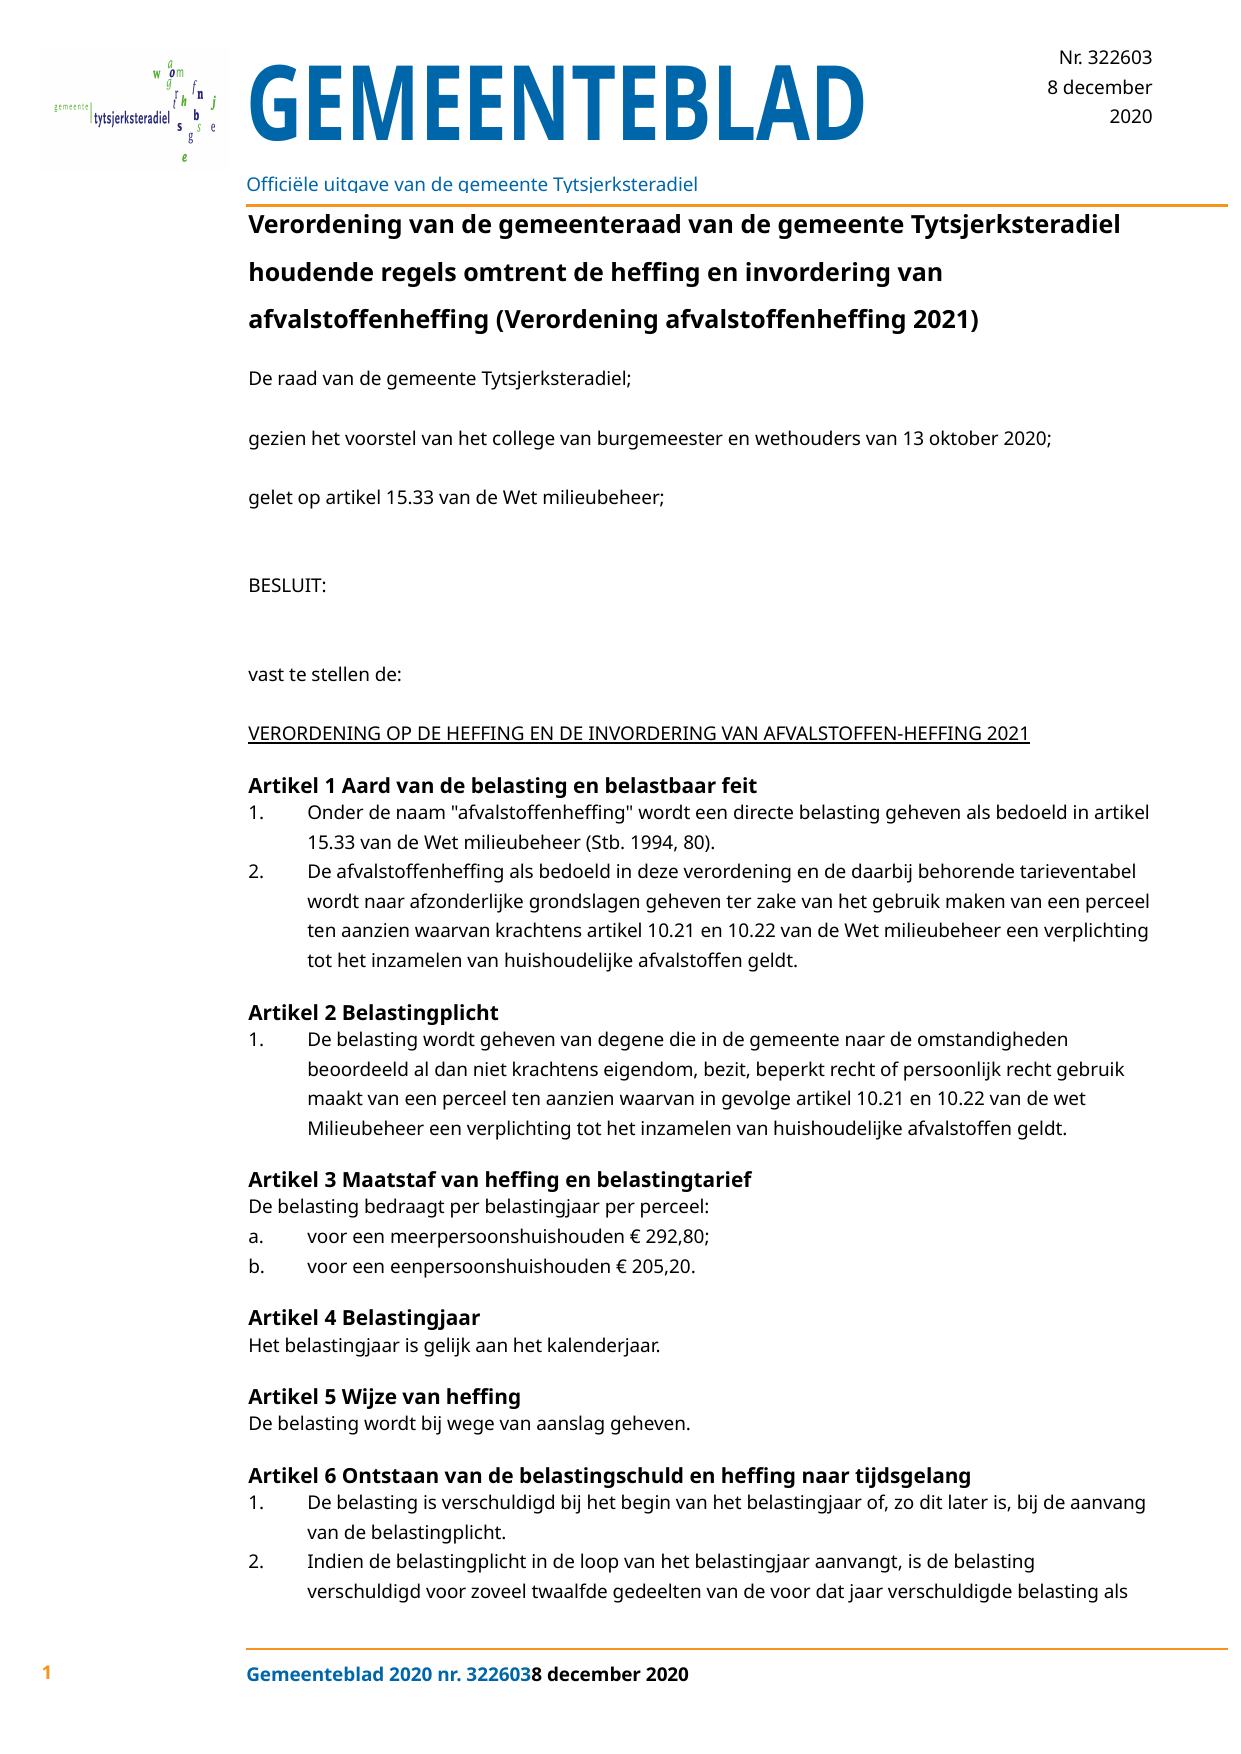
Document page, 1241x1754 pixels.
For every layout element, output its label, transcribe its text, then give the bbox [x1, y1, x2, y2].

text gezien het voorstel van het college van burgemeester en wethouders van 13 oktober 2020; [248, 425, 1152, 450]
list voor een eenpersoonshuishouden € 205,20. [248, 1253, 1152, 1279]
text gelet op artikel 15.33 van de Wet milieubeheer; [248, 484, 1152, 509]
text De belasting bedraagt per belastingjaar per perceel: [248, 1194, 1152, 1219]
text Artikel 4 Belastingjaar [248, 1303, 1152, 1332]
text Het belastingjaar is gelijk aan het kalenderjaar. [248, 1332, 1152, 1357]
text Verordening van de gemeenteraad van de gemeente Tytsjerksteradiel houdende regels omtrent de heffing en invordering van afvalstoffenheffing (Verordening afvalstoffenheffing 2021) [248, 207, 1152, 336]
list Onder de naam "afvalstoffenheffing" wordt een directe belasting geheven als bedoeld in artikel 15.33 van de Wet milieubeheer (Stb. 1994, 80). [248, 799, 1152, 855]
text vast te stellen de: [248, 661, 1152, 687]
text De raad van de gemeente Tytsjerksteradiel; [248, 366, 1152, 391]
text Artikel 6 Ontstaan van de belastingschuld en heffing naar tijdsgelang [248, 1461, 1152, 1489]
text VERORDENING OP DE HEFFING EN DE INVORDERING VAN AFVALSTOFFEN-HEFFING 2021 [248, 721, 1152, 746]
list De belasting is verschuldigd bij het begin van het belastingjaar of, zo dit later is, bij de aanvang van de belastingplicht. [248, 1489, 1152, 1545]
text Artikel 2 Belastingplicht [248, 998, 1152, 1026]
text De belasting wordt bij wege van aanslag geheven. [248, 1411, 1152, 1436]
text Artikel 1 Aard van de belasting en belastbaar feit [248, 771, 1152, 799]
list Indien de belastingplicht in de loop van het belastingjaar aanvangt, is de belasting verschuldigd voor zoveel twaalfde gedeelten van de voor dat jaar verschuldigde belasting als [248, 1549, 1152, 1604]
text Artikel 3 Maatstaf van heffing en belastingtarief [248, 1165, 1152, 1194]
text Artikel 5 Wijze van heffing [248, 1382, 1152, 1411]
picture [41, 47, 231, 172]
text BESLUIT: [248, 573, 1152, 598]
list De belasting wordt geheven van degene die in de gemeente naar de omstandigheden beoordeeld al dan niet krachtens eigendom, bezit, beperkt recht of persoonlijk recht gebruik maakt van een perceel ten aanzien waarvan in gevolge artikel 10.21 en 10.22 van de wet Milieubeheer een verplichting tot het inzamelen van huishoudelijke afvalstoffen geldt. [248, 1026, 1152, 1141]
list De afvalstoffenheffing als bedoeld in deze verordening en de daarbij behorende tarieventabel wordt naar afzonderlijke grondslagen geheven ter zake van het gebruik maken van een perceel ten aanzien waarvan krachtens artikel 10.21 en 10.22 van de Wet milieubeheer een verplichting tot het inzamelen van huishoudelijke afvalstoffen geldt. [248, 858, 1152, 973]
list voor een meerpersoonshuishouden € 292,80; [248, 1223, 1152, 1249]
